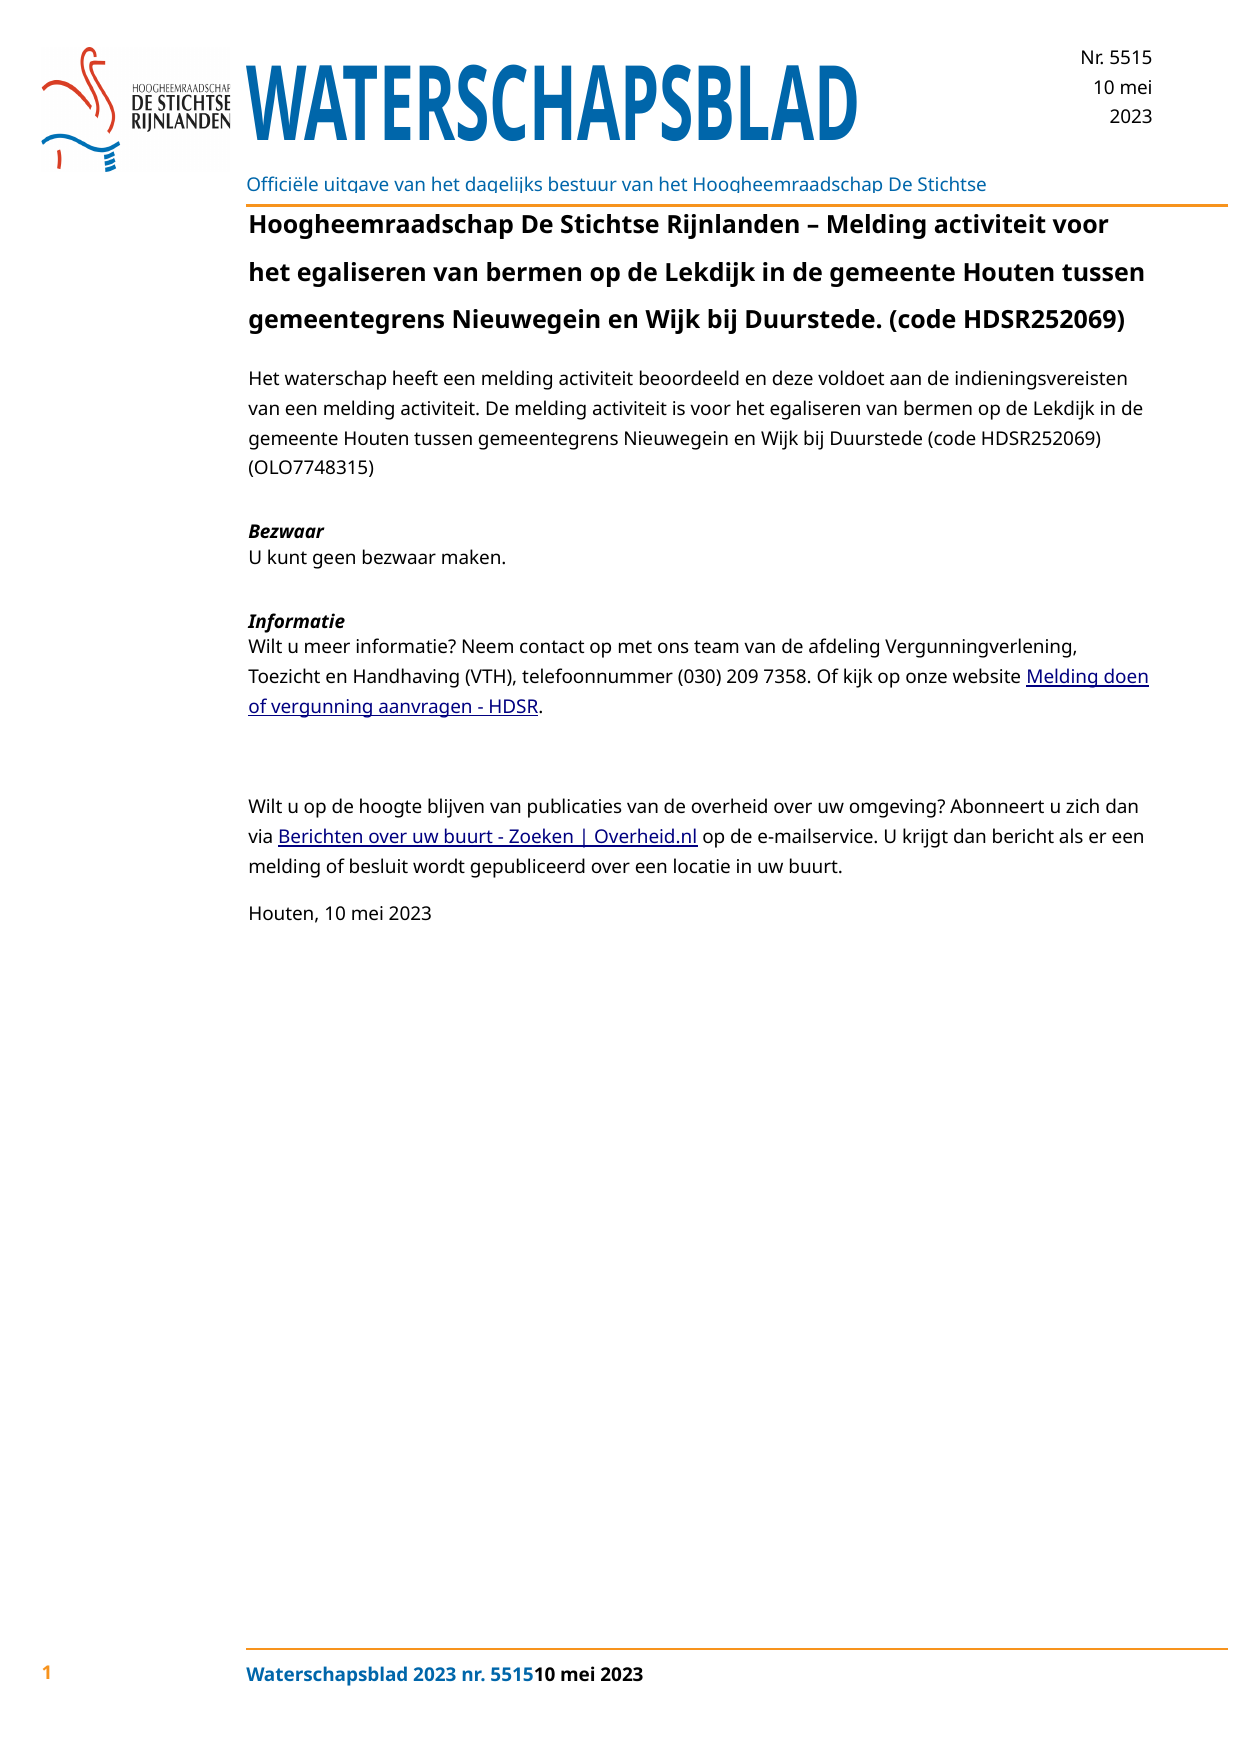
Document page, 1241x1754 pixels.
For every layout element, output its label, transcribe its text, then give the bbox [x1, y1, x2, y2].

text Bezwaar [248, 518, 1152, 544]
text Wilt u meer informatie? Neem contact op met ons team van de afdeling Vergunningverlening, Toezicht en Handhaving (VTH), telefoonnummer (030) 209 7358. Of kijk op onze website Melding doen of vergunning aanvragen - HDSR. [248, 634, 1152, 718]
text Hoogheemraadschap De Stichtse Rijnlanden – Melding activiteit voor het egaliseren van bermen op de Lekdijk in de gemeente Houten tussen gemeentegrens Nieuwegein en Wijk bij Duurstede. (code HDSR252069) [248, 207, 1152, 336]
text Informatie [248, 608, 1152, 634]
text U kunt geen bezwaar maken. [248, 544, 1152, 570]
text Houten, 10 mei 2023 [248, 901, 1152, 926]
picture [41, 47, 231, 172]
text Het waterschap heeft een melding activiteit beoordeeld en deze voldoet aan de indieningsvereisten van een melding activiteit. De melding activiteit is voor het egaliseren van bermen op de Lekdijk in de gemeente Houten tussen gemeentegrens Nieuwegein en Wijk bij Duurstede (code HDSR252069) (OLO7748315) [248, 366, 1152, 480]
text Wilt u op de hoogte blijven van publicaties van de overheid over uw omgeving? Abonneert u zich dan via Berichten over uw buurt - Zoeken | Overheid.nl op de e-mailservice. U krijgt dan bericht als er een melding of besluit wordt gepubliceerd over een locatie in uw buurt. [248, 794, 1152, 878]
